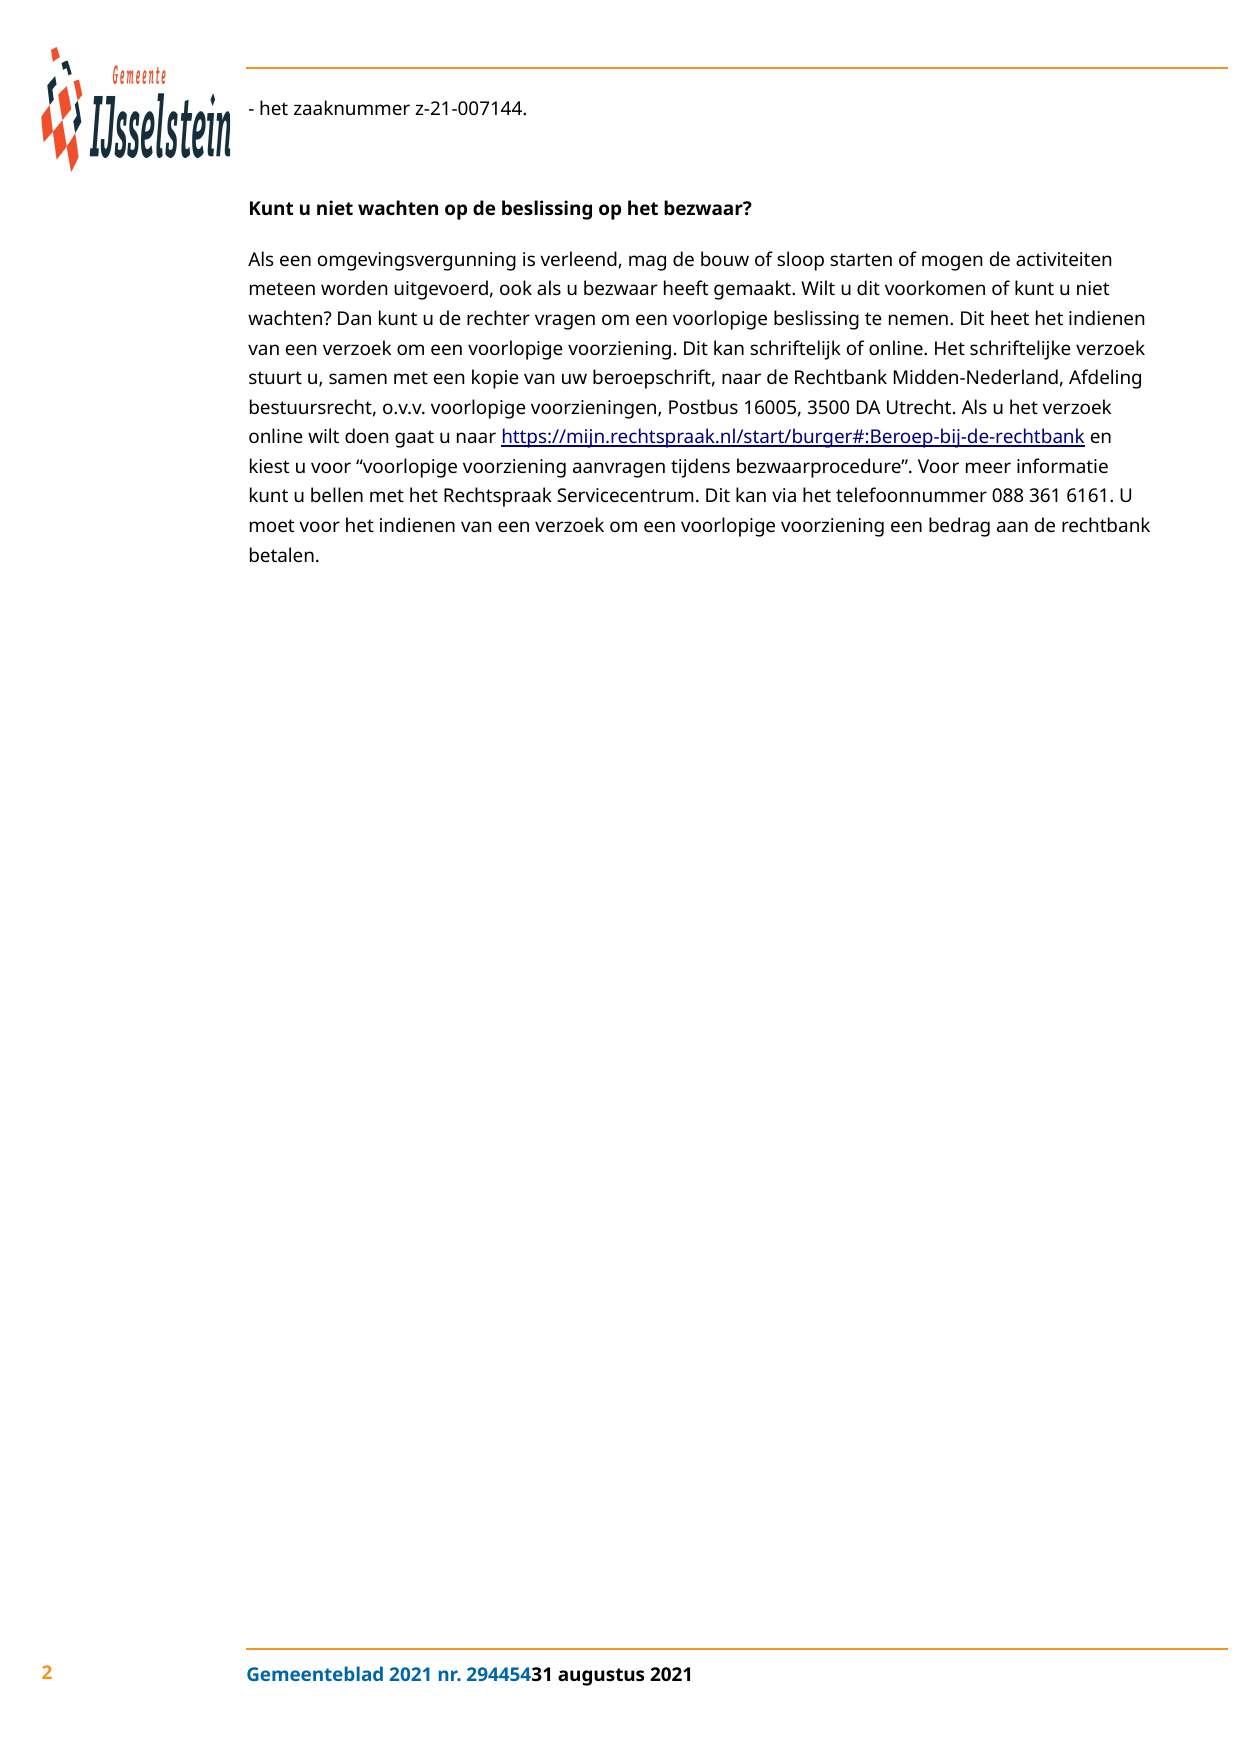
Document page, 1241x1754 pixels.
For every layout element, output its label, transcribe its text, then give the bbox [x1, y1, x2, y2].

text Kunt u niet wachten op de beslissing op het bezwaar? [248, 196, 1152, 221]
picture [41, 47, 231, 172]
text Als een omgevingsvergunning is verleend, mag de bouw of sloop starten of mogen de activiteiten meteen worden uitgevoerd, ook als u bezwaar heeft gemaakt. Wilt u dit voorkomen of kunt u niet wachten? Dan kunt u de rechter vragen om een voorlopige beslissing te nemen. Dit heet het indienen van een verzoek om een voorlopige voorziening. Dit kan schriftelijk of online. Het schriftelijke verzoek stuurt u, samen met een kopie van uw beroepschrift, naar de Rechtbank Midden-Nederland, Afdeling bestuursrecht, o.v.v. voorlopige voorzieningen, Postbus 16005, 3500 DA Utrecht. Als u het verzoek online wilt doen gaat u naar https://mijn.rechtspraak.nl/start/burger#:Beroep-bij-de-rechtbank en kiest u voor “voorlopige voorziening aanvragen tijdens bezwaarprocedure”. Voor meer informatie kunt u bellen met het Rechtspraak Servicecentrum. Dit kan via het telefoonnummer 088 361 6161. U moet voor het indienen van een verzoek om een voorlopige voorziening een bedrag aan de rechtbank betalen. [248, 246, 1152, 568]
text - het zaaknummer z-21-007144. [248, 95, 1152, 121]
